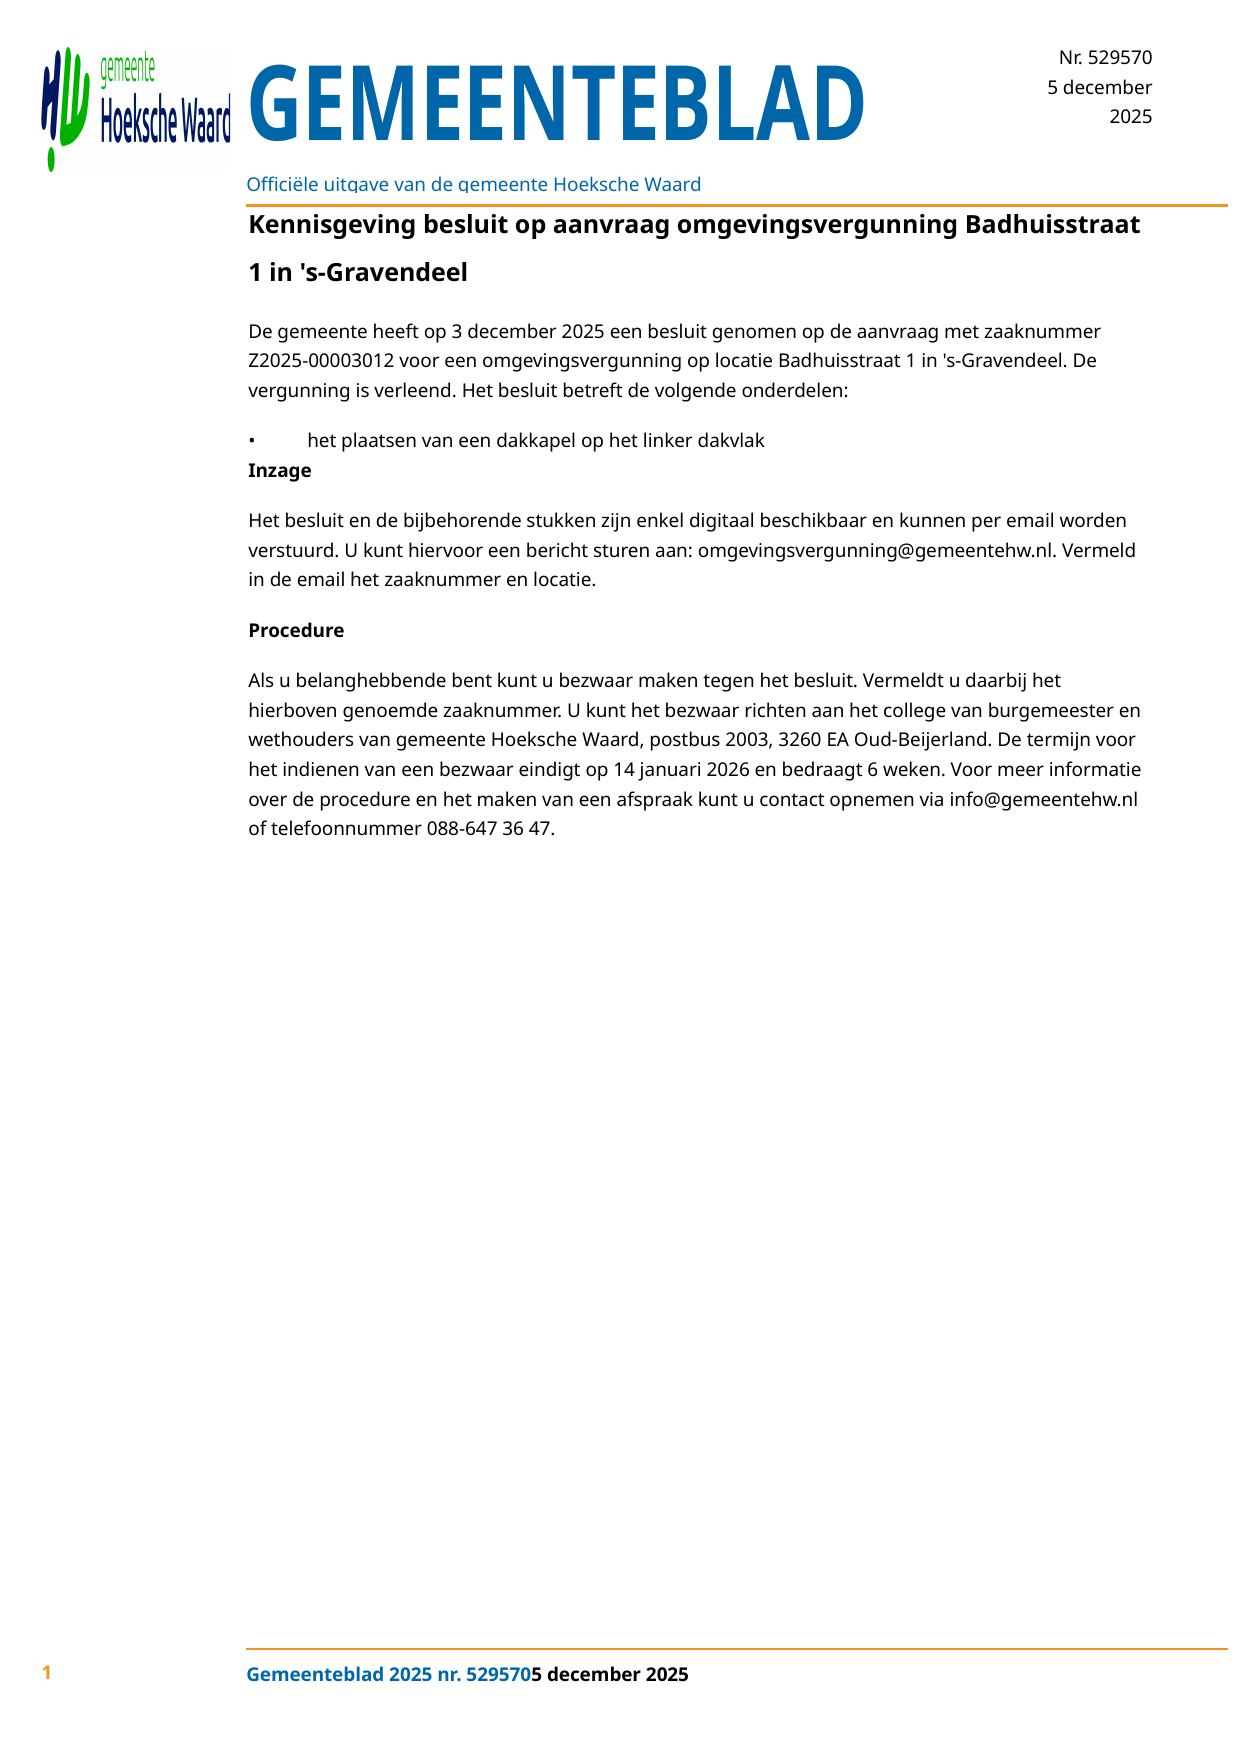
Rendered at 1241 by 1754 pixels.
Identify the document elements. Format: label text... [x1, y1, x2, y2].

text Als u belanghebbende bent kunt u bezwaar maken tegen het besluit. Vermeldt u daarbij het hierboven genoemde zaaknummer. U kunt het bezwaar richten aan het college van burgemeester en wethouders van gemeente Hoeksche Waard, postbus 2003, 3260 EA Oud-Beijerland. De termijn voor het indienen van een bezwaar eindigt op 14 januari 2026 en bedraagt 6 weken. Voor meer informatie over de procedure en het maken van een afspraak kunt u contact opnemen via info@gemeentehw.nl of telefoonnummer 088-647 36 47. [248, 667, 1152, 841]
text De gemeente heeft op 3 december 2025 een besluit genomen op de aanvraag met zaaknummer Z2025-00003012 voor een omgevingsvergunning op locatie Badhuisstraat 1 in 's-Gravendeel. De vergunning is verleend. Het besluit betreft de volgende onderdelen: [248, 318, 1152, 403]
text Procedure [248, 617, 1152, 643]
picture [41, 47, 231, 172]
text Kennisgeving besluit op aanvraag omgevingsvergunning Badhuisstraat 1 in 's-Gravendeel [248, 207, 1152, 288]
list het plaatsen van een dakkapel op het linker dakvlak [248, 427, 1152, 453]
text Inzage [248, 457, 1152, 483]
text Het besluit en de bijbehorende stukken zijn enkel digitaal beschikbaar en kunnen per email worden verstuurd. U kunt hiervoor een bericht sturen aan: omgevingsvergunning@gemeentehw.nl. Vermeld in de email het zaaknummer en locatie. [248, 507, 1152, 592]
